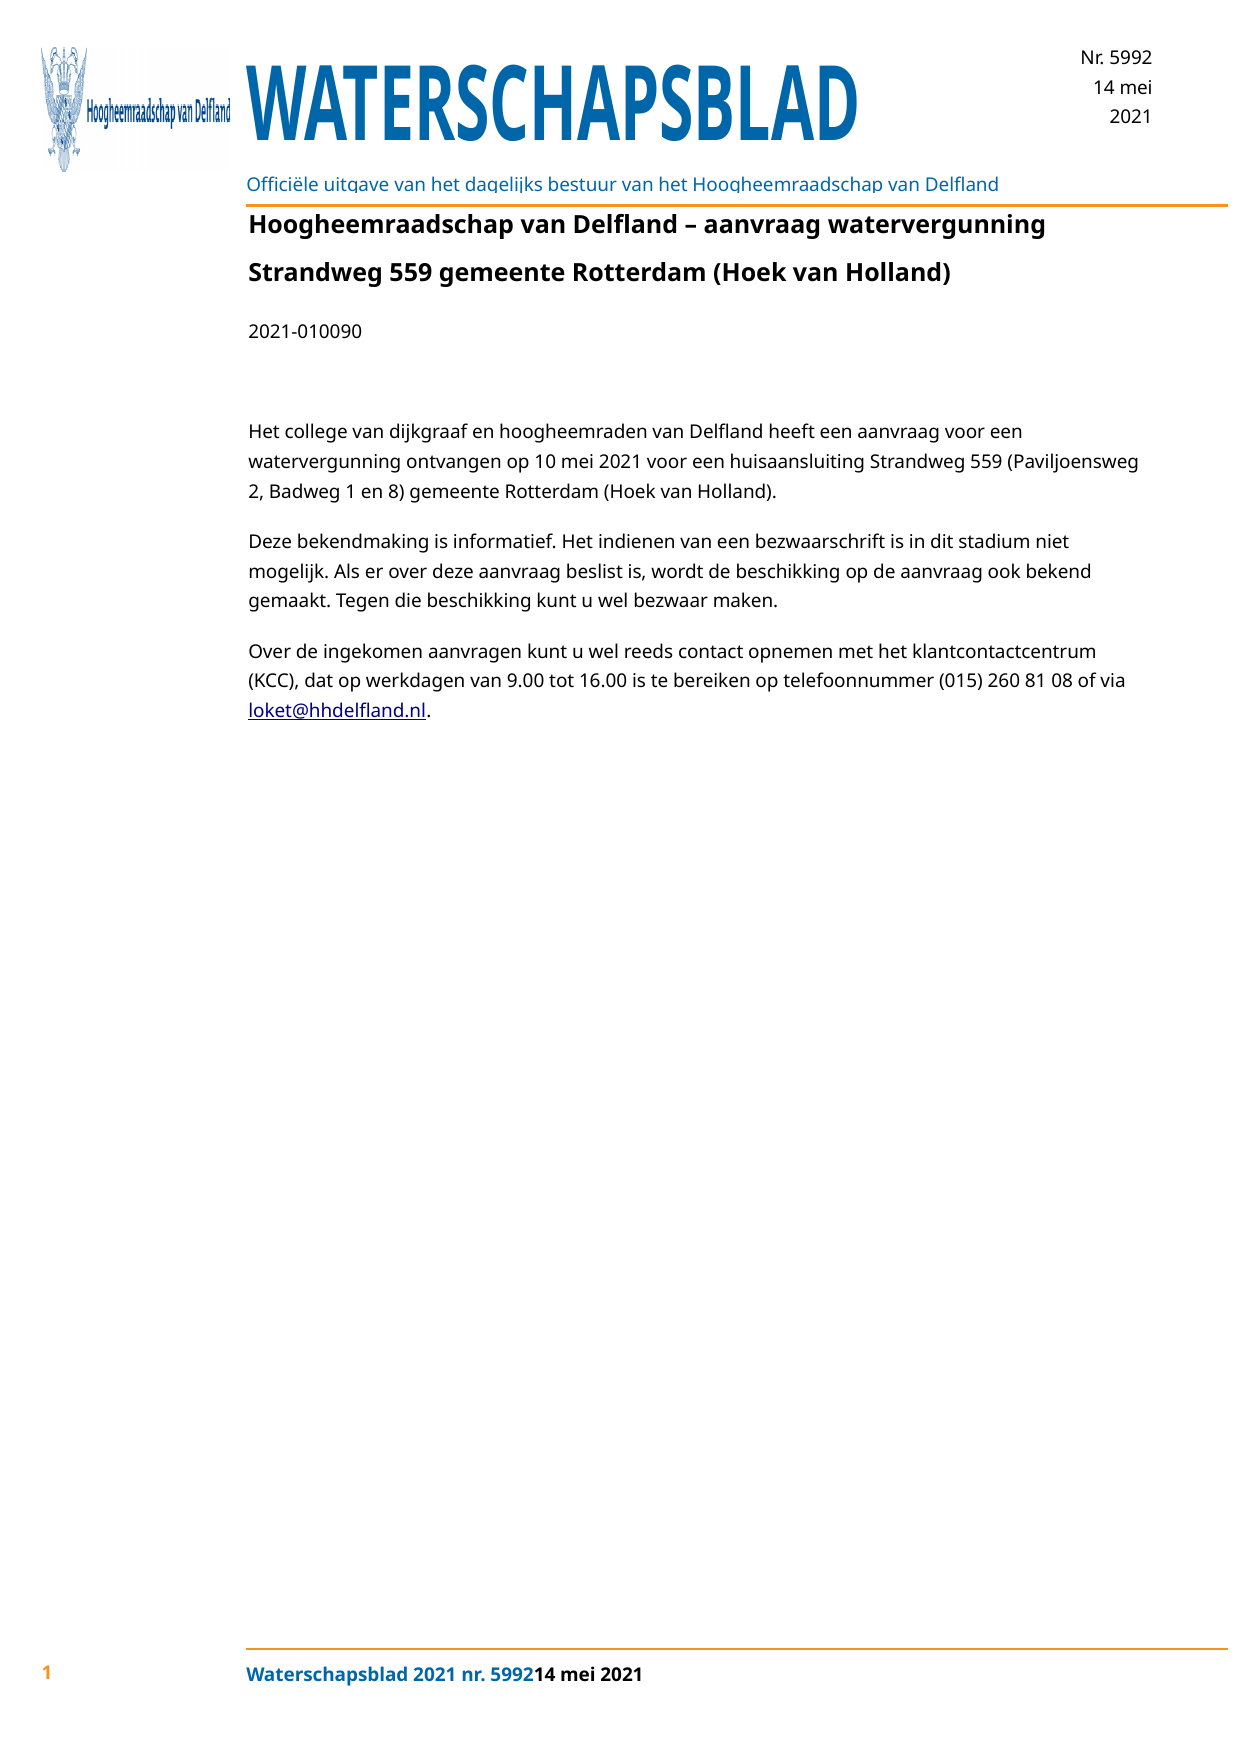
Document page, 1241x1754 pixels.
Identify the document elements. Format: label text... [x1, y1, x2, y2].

text Het college van dijkgraaf en hoogheemraden van Delfland heeft een aanvraag voor een watervergunning ontvangen op 10 mei 2021 voor een huisaansluiting Strandweg 559 (Paviljoensweg 2, Badweg 1 en 8) gemeente Rotterdam (Hoek van Holland). [248, 419, 1152, 504]
text Deze bekendmaking is informatief. Het indienen van een bezwaarschrift is in dit stadium niet mogelijk. Als er over deze aanvraag beslist is, wordt de beschikking op de aanvraag ook bekend gemaakt. Tegen die beschikking kunt u wel bezwaar maken. [248, 528, 1152, 613]
picture [41, 47, 231, 172]
text Over de ingekomen aanvragen kunt u wel reeds contact opnemen met het klantcontactcentrum (KCC), dat op werkdagen van 9.00 tot 16.00 is te bereiken op telefoonnummer (015) 260 81 08 of via loket@hhdelfland.nl. [248, 638, 1152, 723]
text Hoogheemraadschap van Delfland – aanvraag watervergunning Strandweg 559 gemeente Rotterdam (Hoek van Holland) [248, 207, 1152, 288]
text 2021-010090 [248, 318, 1152, 344]
